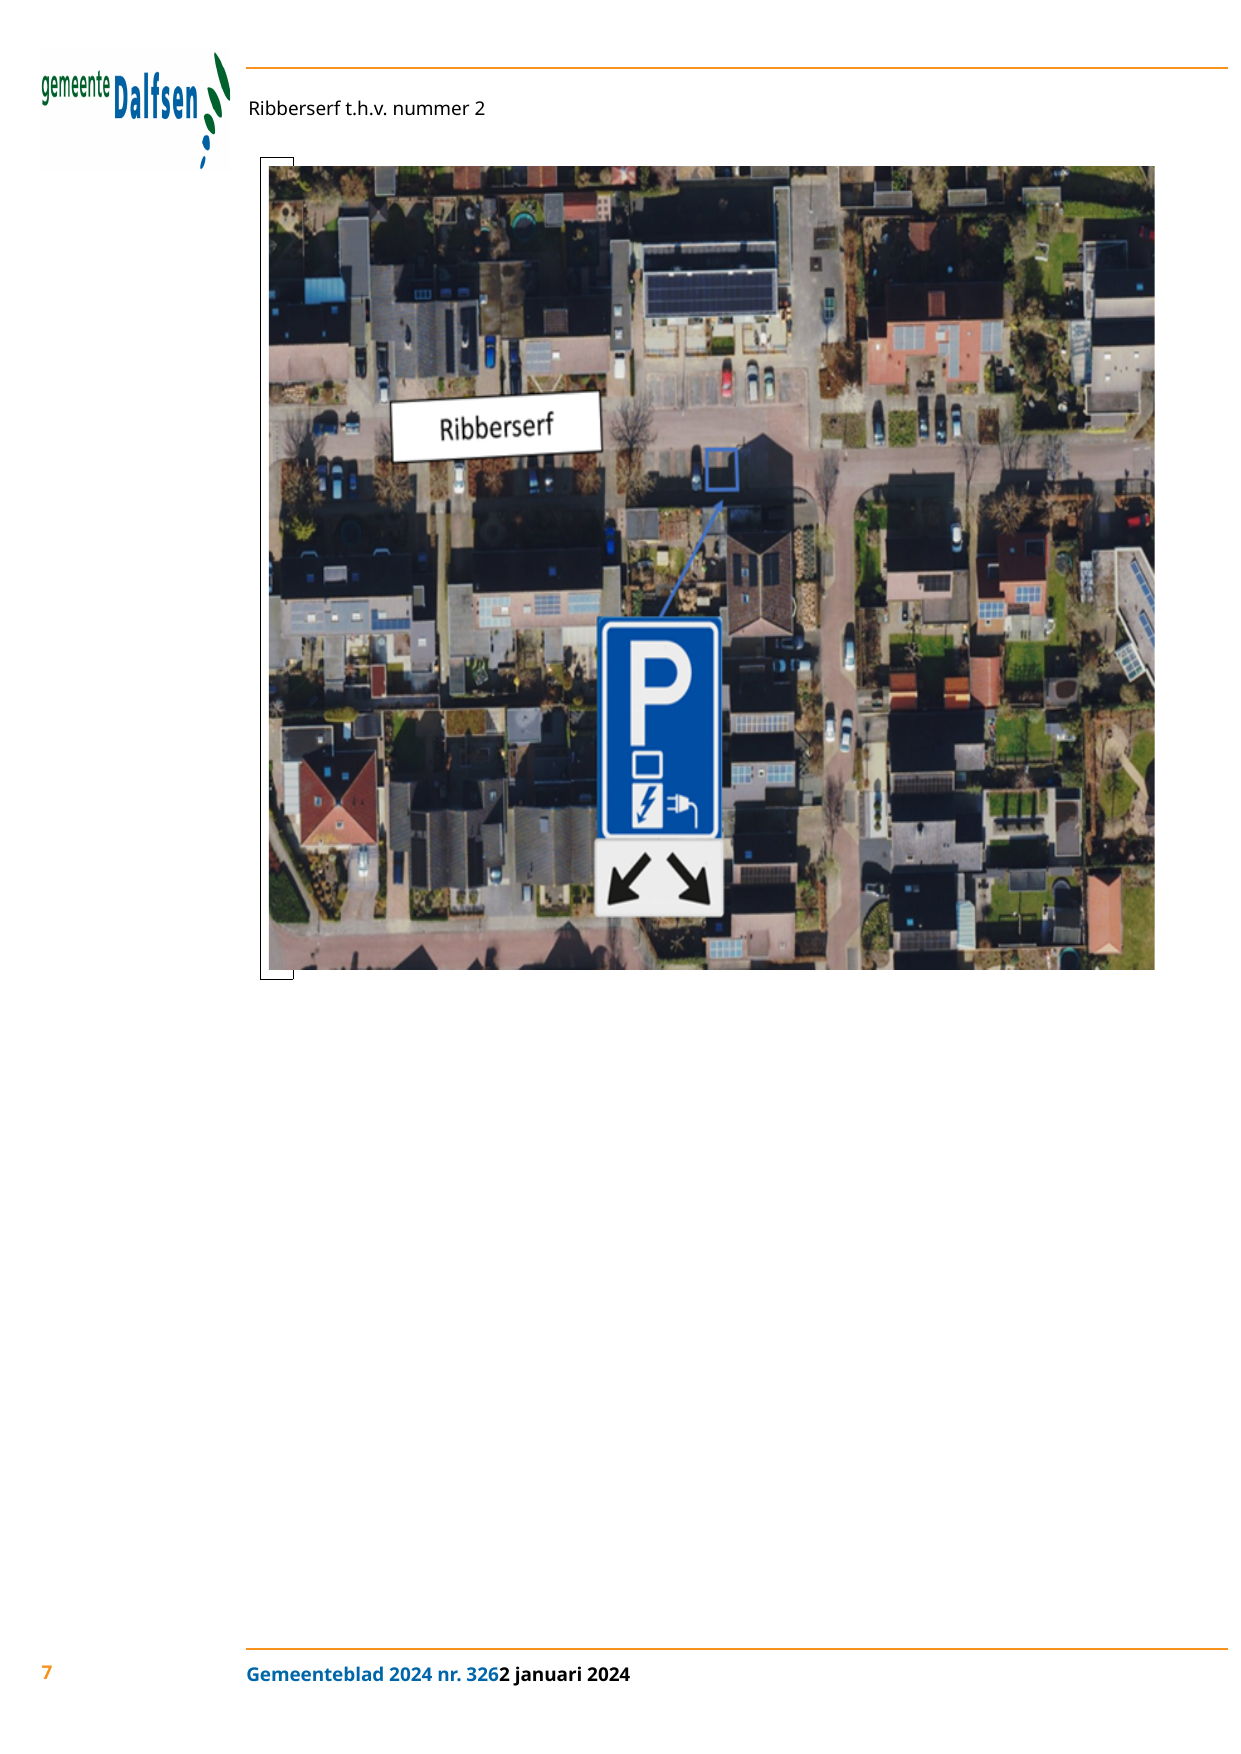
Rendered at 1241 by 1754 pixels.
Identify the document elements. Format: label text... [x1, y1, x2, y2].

picture [268, 166, 1155, 970]
text Ribberserf t.h.v. nummer 2 [248, 95, 1152, 121]
picture [41, 47, 231, 172]
